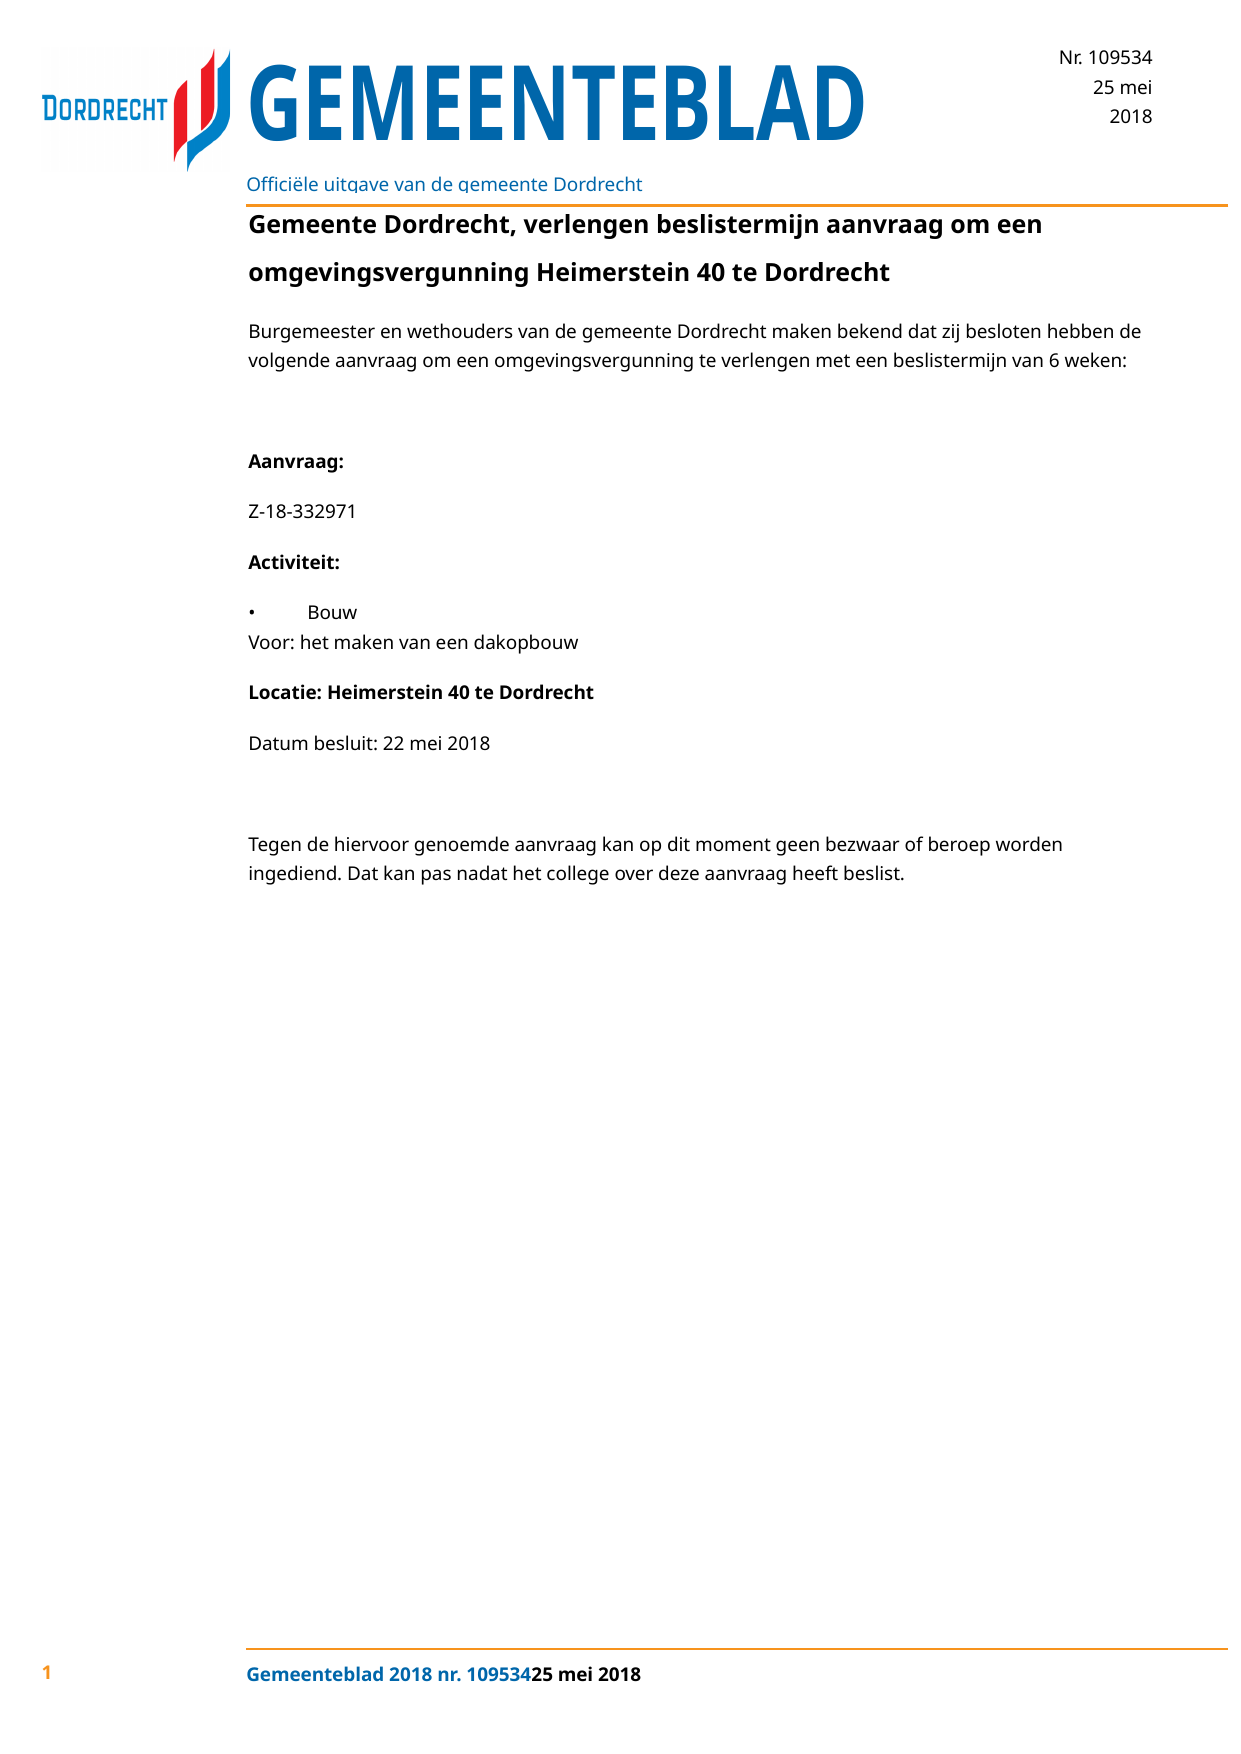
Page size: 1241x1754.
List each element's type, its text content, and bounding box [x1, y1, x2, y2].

text Burgemeester en wethouders van de gemeente Dordrecht maken bekend dat zij besloten hebben de volgende aanvraag om een omgevingsvergunning te verlengen met een beslistermijn van 6 weken: [248, 318, 1152, 373]
text Z-18-332971 [248, 499, 1152, 524]
text Gemeente Dordrecht, verlengen beslistermijn aanvraag om een omgevingsvergunning Heimerstein 40 te Dordrecht [248, 207, 1152, 288]
list Bouw [248, 599, 1152, 625]
text Tegen de hiervoor genoemde aanvraag kan op dit moment geen bezwaar of beroep worden ingediend. Dat kan pas nadat het college over deze aanvraag heeft beslist. [248, 831, 1152, 886]
text Datum besluit: 22 mei 2018 [248, 730, 1152, 756]
text Voor: het maken van een dakopbouw [248, 629, 1152, 655]
text Activiteit: [248, 549, 1152, 575]
picture [41, 47, 231, 172]
text Locatie: Heimerstein 40 te Dordrecht [248, 679, 1152, 705]
text Aanvraag: [248, 448, 1152, 474]
